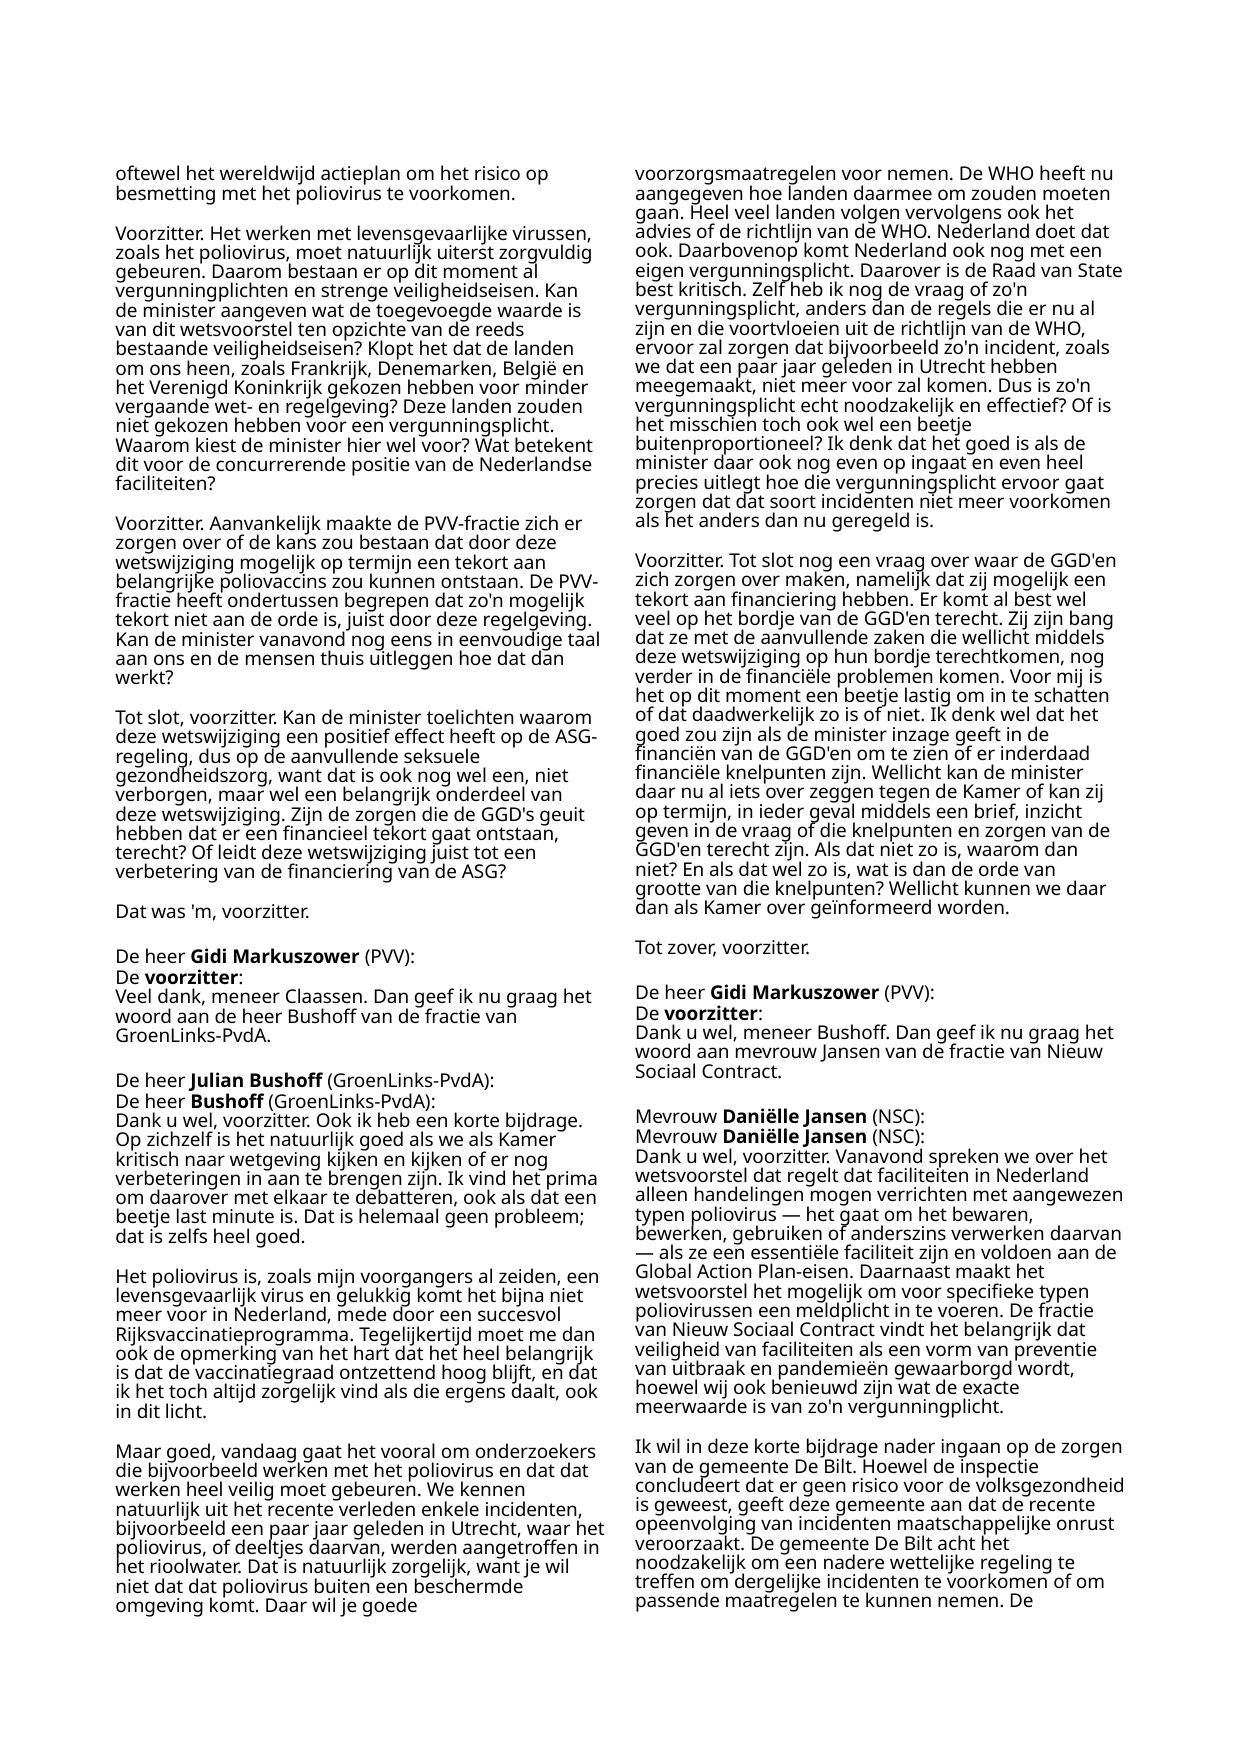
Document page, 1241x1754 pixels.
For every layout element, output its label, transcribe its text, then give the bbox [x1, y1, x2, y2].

text Voorzitter. Het werken met levensgevaarlijke virussen, zoals het poliovirus, moet natuurlijk uiterst zorgvuldig gebeuren. Daarom bestaan er op dit moment al vergunningplichten en strenge veiligheidseisen. Kan de minister aangeven wat de toegevoegde waarde is van dit wetsvoorstel ten opzichte van de reeds bestaande veiligheidseisen? Klopt het dat de landen om ons heen, zoals Frankrijk, Denemarken, België en het Verenigd Koninkrijk gekozen hebben voor minder vergaande wet- en regelgeving? Deze landen zouden niet gekozen hebben voor een vergunningsplicht. Waarom kiest de minister hier wel voor? Wat betekent dit voor de concurrerende positie van de Nederlandse faciliteiten? [115, 224, 605, 494]
text Mevrouw Daniëlle Jansen (NSC): [635, 1128, 1125, 1148]
text De heer Gidi Markuszower (PVV): [115, 943, 605, 969]
text De voorzitter: [115, 969, 605, 988]
text Veel dank, meneer Claassen. Dan geef ik nu graag het woord aan de heer Bushoff van de fractie van GroenLinks-PvdA. [115, 988, 605, 1046]
text Dank u wel, voorzitter. Vanavond spreken we over het wetsvoorstel dat regelt dat faciliteiten in Nederland alleen handelingen mogen verrichten met aangewezen typen poliovirus — het gaat om het bewaren, bewerken, gebruiken of anderszins verwerken daarvan — als ze een essentiële faciliteit zijn en voldoen aan de Global Action Plan-eisen. Daarnaast maakt het wetsvoorstel het mogelijk om voor specifieke typen poliovirussen een meldplicht in te voeren. De fractie van Nieuw Sociaal Contract vindt het belangrijk dat veiligheid van faciliteiten als een vorm van preventie van uitbraak en pandemieën gewaarborgd wordt, hoewel wij ook benieuwd zijn wat de exacte meerwaarde is van zo'n vergunningplicht. [635, 1148, 1125, 1418]
text oftewel het wereldwijd actieplan om het risico op besmetting met het poliovirus te voorkomen. [115, 165, 605, 204]
text Ik wil in deze korte bijdrage nader ingaan op de zorgen van de gemeente De Bilt. Hoewel de inspectie concludeert dat er geen risico voor de volksgezondheid is geweest, geeft deze gemeente aan dat de recente opeenvolging van incidenten maatschappelijke onrust veroorzaakt. De gemeente De Bilt acht het noodzakelijk om een nadere wettelijke regeling te treffen om dergelijke incidenten te voorkomen of om passende maatregelen te kunnen nemen. De [635, 1438, 1125, 1612]
text voorzorgsmaatregelen voor nemen. De WHO heeft nu aangegeven hoe landen daarmee om zouden moeten gaan. Heel veel landen volgen vervolgens ook het advies of de richtlijn van de WHO. Nederland doet dat ook. Daarbovenop komt Nederland ook nog met een eigen vergunningsplicht. Daarover is de Raad van State best kritisch. Zelf heb ik nog de vraag of zo'n vergunningsplicht, anders dan de regels die er nu al zijn en die voortvloeien uit de richtlijn van de WHO, ervoor zal zorgen dat bijvoorbeeld zo'n incident, zoals we dat een paar jaar geleden in Utrecht hebben meegemaakt, niet meer voor zal komen. Dus is zo'n vergunningsplicht echt noodzakelijk en effectief? Of is het misschien toch ook wel een beetje buitenproportioneel? Ik denk dat het goed is als de minister daar ook nog even op ingaat en even heel precies uitlegt hoe die vergunningsplicht ervoor gaat zorgen dat dat soort incidenten niet meer voorkomen als het anders dan nu geregeld is. [635, 165, 1125, 531]
text De heer Gidi Markuszower (PVV): [635, 979, 1125, 1005]
text De heer Julian Bushoff (GroenLinks-PvdA): [115, 1067, 605, 1093]
text Voorzitter. Aanvankelijk maakte de PVV-fractie zich er zorgen over of de kans zou bestaan dat door deze wetswijziging mogelijk op termijn een tekort aan belangrijke poliovaccins zou kunnen ontstaan. De PVV-fractie heeft ondertussen begrepen dat zo'n mogelijk tekort niet aan de orde is, juist door deze regelgeving. Kan de minister vanavond nog eens in eenvoudige taal aan ons en de mensen thuis uitleggen hoe dat dan werkt? [115, 515, 605, 688]
text Dat was 'm, voorzitter. [115, 903, 605, 923]
text Mevrouw Daniëlle Jansen (NSC): [635, 1103, 1125, 1128]
text Dank u wel, voorzitter. Ook ik heb een korte bijdrage. Op zichzelf is het natuurlijk goed als we als Kamer kritisch naar wetgeving kijken en kijken of er nog verbeteringen in aan te brengen zijn. Ik vind het prima om daarover met elkaar te debatteren, ook als dat een beetje last minute is. Dat is helemaal geen probleem; dat is zelfs heel goed. [115, 1112, 605, 1247]
text De heer Bushoff (GroenLinks-PvdA): [115, 1093, 605, 1112]
text Tot zover, voorzitter. [635, 939, 1125, 958]
text Voorzitter. Tot slot nog een vraag over waar de GGD'en zich zorgen over maken, namelijk dat zij mogelijk een tekort aan financiering hebben. Er komt al best wel veel op het bordje van de GGD'en terecht. Zij zijn bang dat ze met de aanvullende zaken die wellicht middels deze wetswijziging op hun bordje terechtkomen, nog verder in de financiële problemen komen. Voor mij is het op dit moment een beetje lastig om in te schatten of dat daadwerkelijk zo is of niet. Ik denk wel dat het goed zou zijn als de minister inzage geeft in de financiën van de GGD'en om te zien of er inderdaad financiële knelpunten zijn. Wellicht kan de minister daar nu al iets over zeggen tegen de Kamer of kan zij op termijn, in ieder geval middels een brief, inzicht geven in de vraag of die knelpunten en zorgen van de GGD'en terecht zijn. Als dat niet zo is, waarom dan niet? En als dat wel zo is, wat is dan de orde van grootte van die knelpunten? Wellicht kunnen we daar dan als Kamer over geïnformeerd worden. [635, 552, 1125, 918]
text Maar goed, vandaag gaat het vooral om onderzoekers die bijvoorbeeld werken met het poliovirus en dat dat werken heel veilig moet gebeuren. We kennen natuurlijk uit het recente verleden enkele incidenten, bijvoorbeeld een paar jaar geleden in Utrecht, waar het poliovirus, of deeltjes daarvan, werden aangetroffen in het rioolwater. Dat is natuurlijk zorgelijk, want je wil niet dat dat poliovirus buiten een beschermde omgeving komt. Daar wil je goede [115, 1443, 605, 1616]
text Het poliovirus is, zoals mijn voorgangers al zeiden, een levensgevaarlijk virus en gelukkig komt het bijna niet meer voor in Nederland, mede door een succesvol Rijksvaccinatieprogramma. Tegelijkertijd moet me dan ook de opmerking van het hart dat het heel belangrijk is dat de vaccinatiegraad ontzettend hoog blijft, en dat ik het toch altijd zorgelijk vind als die ergens daalt, ook in dit licht. [115, 1268, 605, 1422]
text Tot slot, voorzitter. Kan de minister toelichten waarom deze wetswijziging een positief effect heeft op de ASG-regeling, dus op de aanvullende seksuele gezondheidszorg, want dat is ook nog wel een, niet verborgen, maar wel een belangrijk onderdeel van deze wetswijziging. Zijn de zorgen die de GGD's geuit hebben dat er een financieel tekort gaat ontstaan, terecht? Of leidt deze wetswijziging juist tot een verbetering van de financiering van de ASG? [115, 709, 605, 883]
text Dank u wel, meneer Bushoff. Dan geef ik nu graag het woord aan mevrouw Jansen van de fractie van Nieuw Sociaal Contract. [635, 1024, 1125, 1082]
text De voorzitter: [635, 1005, 1125, 1024]
